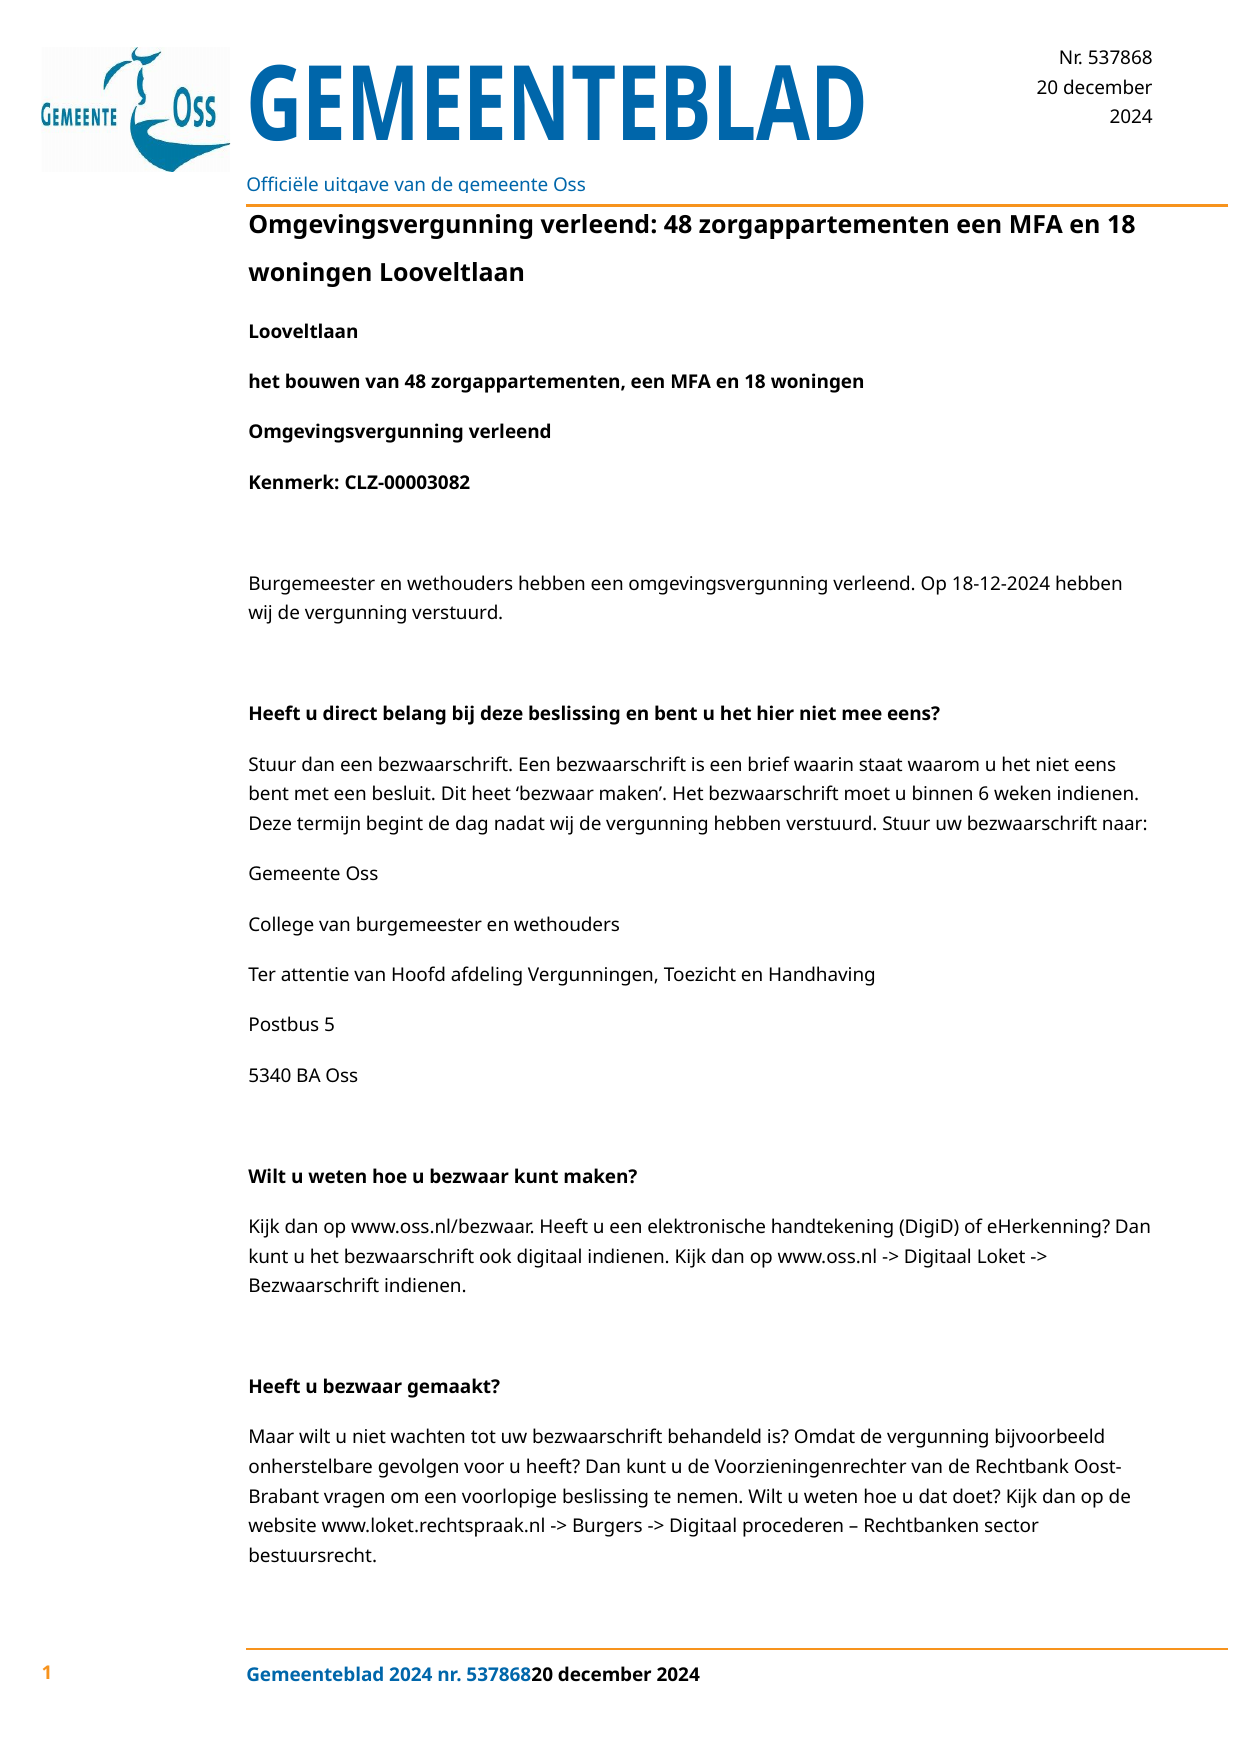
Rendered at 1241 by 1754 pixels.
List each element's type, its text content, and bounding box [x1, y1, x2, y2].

text Maar wilt u niet wachten tot uw bezwaarschrift behandeld is? Omdat de vergunning bijvoorbeeld onherstelbare gevolgen voor u heeft? Dan kunt u de Voorzieningenrechter van de Rechtbank Oost-Brabant vragen om een voorlopige beslissing te nemen. Wilt u weten hoe u dat doet? Kijk dan op de website www.loket.rechtspraak.nl -> Burgers -> Digitaal procederen – Rechtbanken sector bestuursrecht. [248, 1424, 1152, 1568]
picture [41, 47, 231, 172]
text Kenmerk: CLZ-00003082 [248, 469, 1152, 495]
text 5340 BA Oss [248, 1062, 1152, 1088]
text Postbus 5 [248, 1012, 1152, 1037]
text Omgevingsvergunning verleend [248, 419, 1152, 444]
text Omgevingsvergunning verleend: 48 zorgappartementen een MFA en 18 woningen Looveltlaan [248, 207, 1152, 288]
text Heeft u direct belang bij deze beslissing en bent u het hier niet mee eens? [248, 700, 1152, 726]
text Stuur dan een bezwaarschrift. Een bezwaarschrift is een brief waarin staat waarom u het niet eens bent met een besluit. Dit heet ‘bezwaar maken’. Het bezwaarschrift moet u binnen 6 weken indienen. Deze termijn begint de dag nadat wij de vergunning hebben verstuurd. Stuur uw bezwaarschrift naar: [248, 751, 1152, 836]
text Wilt u weten hoe u bezwaar kunt maken? [248, 1163, 1152, 1189]
text het bouwen van 48 zorgappartementen, een MFA en 18 woningen [248, 368, 1152, 394]
text Gemeente Oss [248, 860, 1152, 886]
text Ter attentie van Hoofd afdeling Vergunningen, Toezicht en Handhaving [248, 961, 1152, 987]
text Burgemeester en wethouders hebben een omgevingsvergunning verleend. Op 18-12-2024 hebben wij de vergunning verstuurd. [248, 570, 1152, 625]
text College van burgemeester en wethouders [248, 911, 1152, 937]
text Kijk dan op www.oss.nl/bezwaar. Heeft u een elektronische handtekening (DigiD) of eHerkenning? Dan kunt u het bezwaarschrift ook digitaal indienen. Kijk dan op www.oss.nl -> Digitaal Loket -> Bezwaarschrift indienen. [248, 1213, 1152, 1298]
text Looveltlaan [248, 318, 1152, 344]
text Heeft u bezwaar gemaakt? [248, 1373, 1152, 1399]
